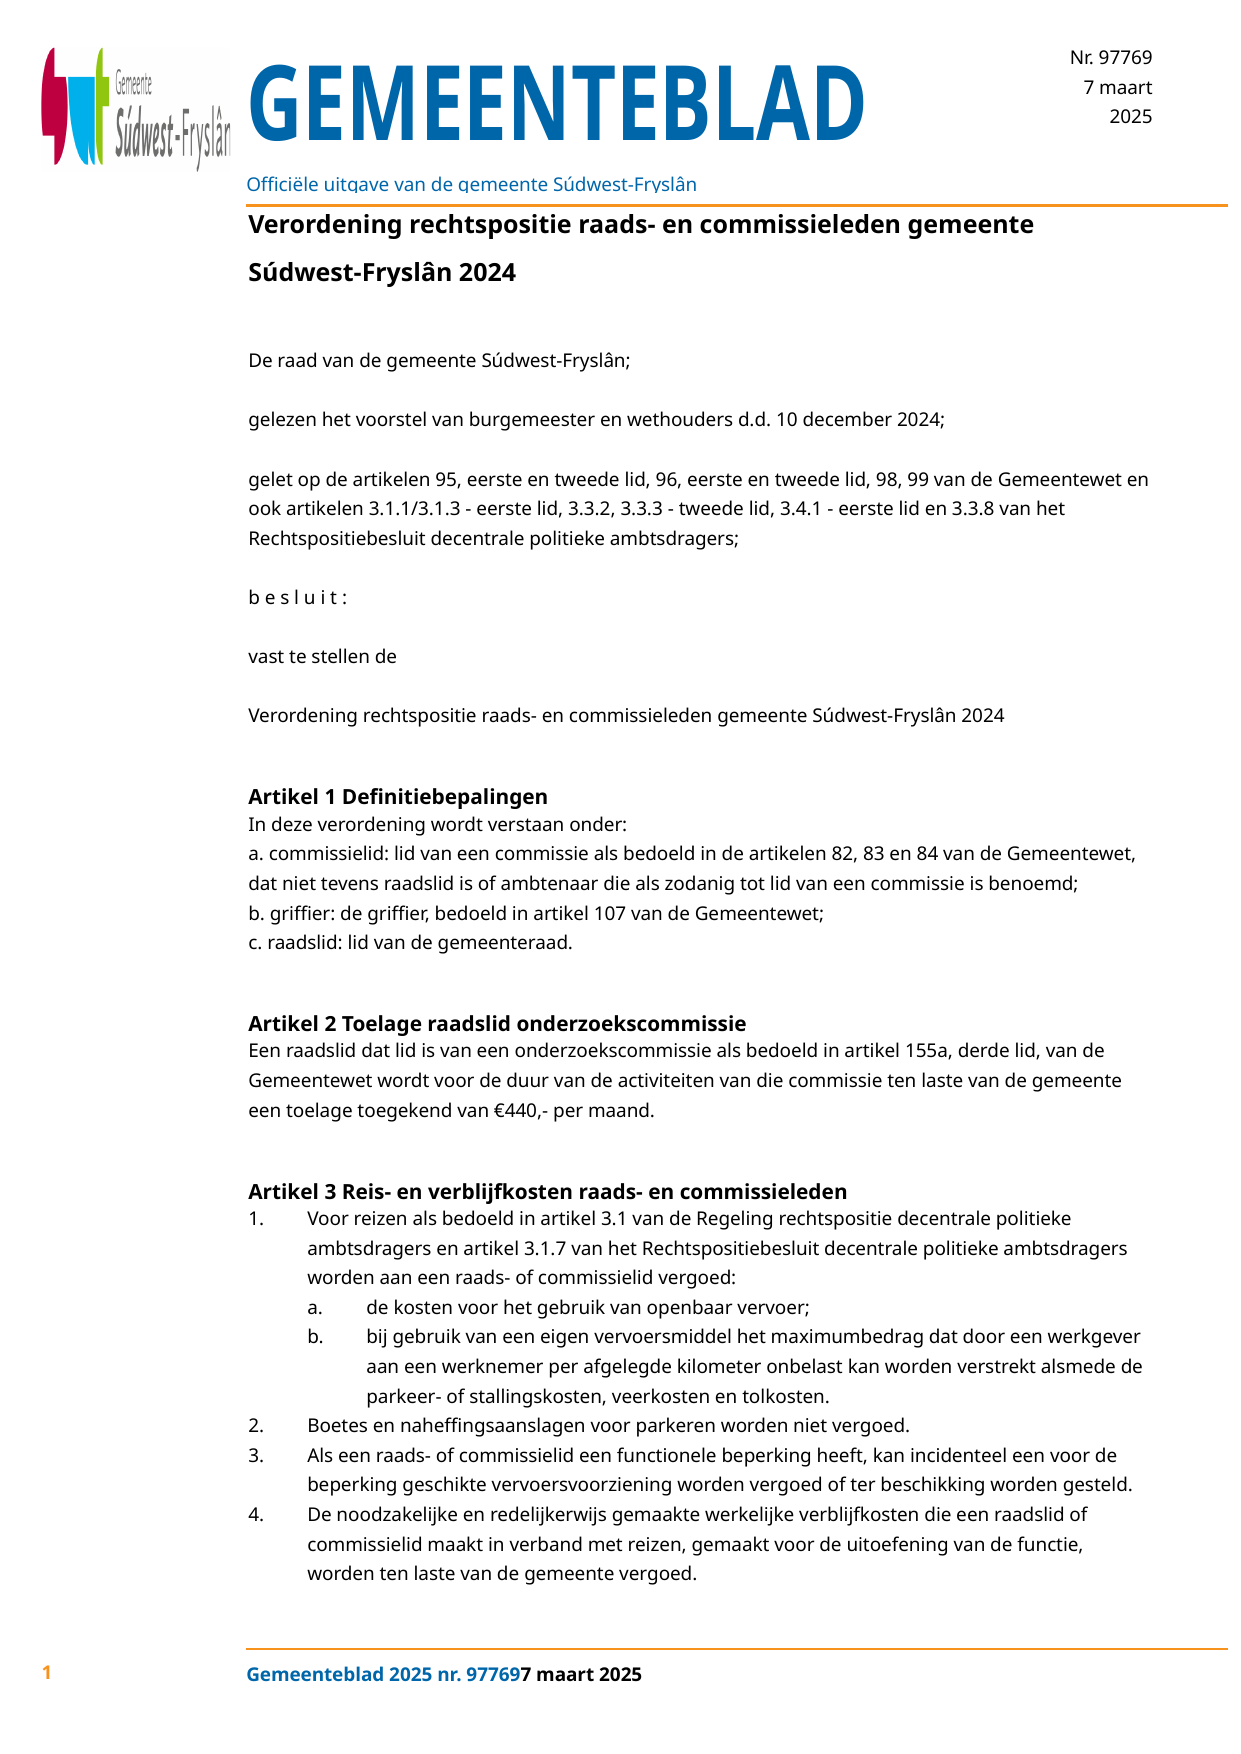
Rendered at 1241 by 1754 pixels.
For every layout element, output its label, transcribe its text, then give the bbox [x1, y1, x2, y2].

text b. griffier: de griffier, bedoeld in artikel 107 van de Gemeentewet; [248, 900, 1152, 925]
text vast te stellen de [248, 643, 1152, 669]
text b e s l u i t : [248, 584, 1152, 610]
text c. raadslid: lid van de gemeenteraad. [248, 929, 1152, 955]
list de kosten voor het gebruik van openbaar vervoer; [307, 1294, 1152, 1320]
text Een raadslid dat lid is van een onderzoekscommissie als bedoeld in artikel 155a, derde lid, van de Gemeentewet wordt voor de duur van de activiteiten van die commissie ten laste van de gemeente een toelage toegekend van €440,- per maand. [248, 1038, 1152, 1123]
text a. commissielid: lid van een commissie als bedoeld in de artikelen 82, 83 en 84 van de Gemeentewet, dat niet tevens raadslid is of ambtenaar die als zodanig tot lid van een commissie is benoemd; [248, 841, 1152, 896]
picture [41, 47, 231, 172]
list Boetes en naheffingsaanslagen voor parkeren worden niet vergoed. [248, 1412, 1152, 1438]
text gelet op de artikelen 95, eerste en tweede lid, 96, eerste en tweede lid, 98, 99 van de Gemeentewet en ook artikelen 3.1.1/3.1.3 - eerste lid, 3.3.2, 3.3.3 - tweede lid, 3.4.1 - eerste lid en 3.3.8 van het Rechtspositiebesluit decentrale politieke ambtsdragers; [248, 466, 1152, 551]
text Artikel 3 Reis- en verblijfkosten raads- en commissieleden [248, 1177, 1152, 1205]
list De noodzakelijke en redelijkerwijs gemaakte werkelijke verblijfkosten die een raadslid of commissielid maakt in verband met reizen, gemaakt voor de uitoefening van de functie, worden ten laste van de gemeente vergoed. [248, 1501, 1152, 1586]
list bij gebruik van een eigen vervoersmiddel het maximumbedrag dat door een werkgever aan een werknemer per afgelegde kilometer onbelast kan worden verstrekt alsmede de parkeer- of stallingskosten, veerkosten en tolkosten. [307, 1324, 1152, 1408]
text gelezen het voorstel van burgemeester en wethouders d.d. 10 december 2024; [248, 407, 1152, 432]
text Artikel 1 Definitiebepalingen [248, 782, 1152, 811]
list Als een raads- of commissielid een functionele beperking heeft, kan incidenteel een voor de beperking geschikte vervoersvoorziening worden vergoed of ter beschikking worden gesteld. [248, 1442, 1152, 1497]
text Verordening rechtspositie raads- en commissieleden gemeente Súdwest-Fryslân 2024 [248, 702, 1152, 728]
list Voor reizen als bedoeld in artikel 3.1 van de Regeling rechtspositie decentrale politieke ambtsdragers en artikel 3.1.7 van het Rechtspositiebesluit decentrale politieke ambtsdragers worden aan een raads- of commissielid vergoed: [248, 1205, 1152, 1290]
text In deze verordening wordt verstaan onder: [248, 811, 1152, 837]
text Verordening rechtspositie raads- en commissieleden gemeente Súdwest-Fryslân 2024 [248, 207, 1152, 288]
text De raad van de gemeente Súdwest-Fryslân; [248, 347, 1152, 373]
text Artikel 2 Toelage raadslid onderzoekscommissie [248, 1009, 1152, 1038]
